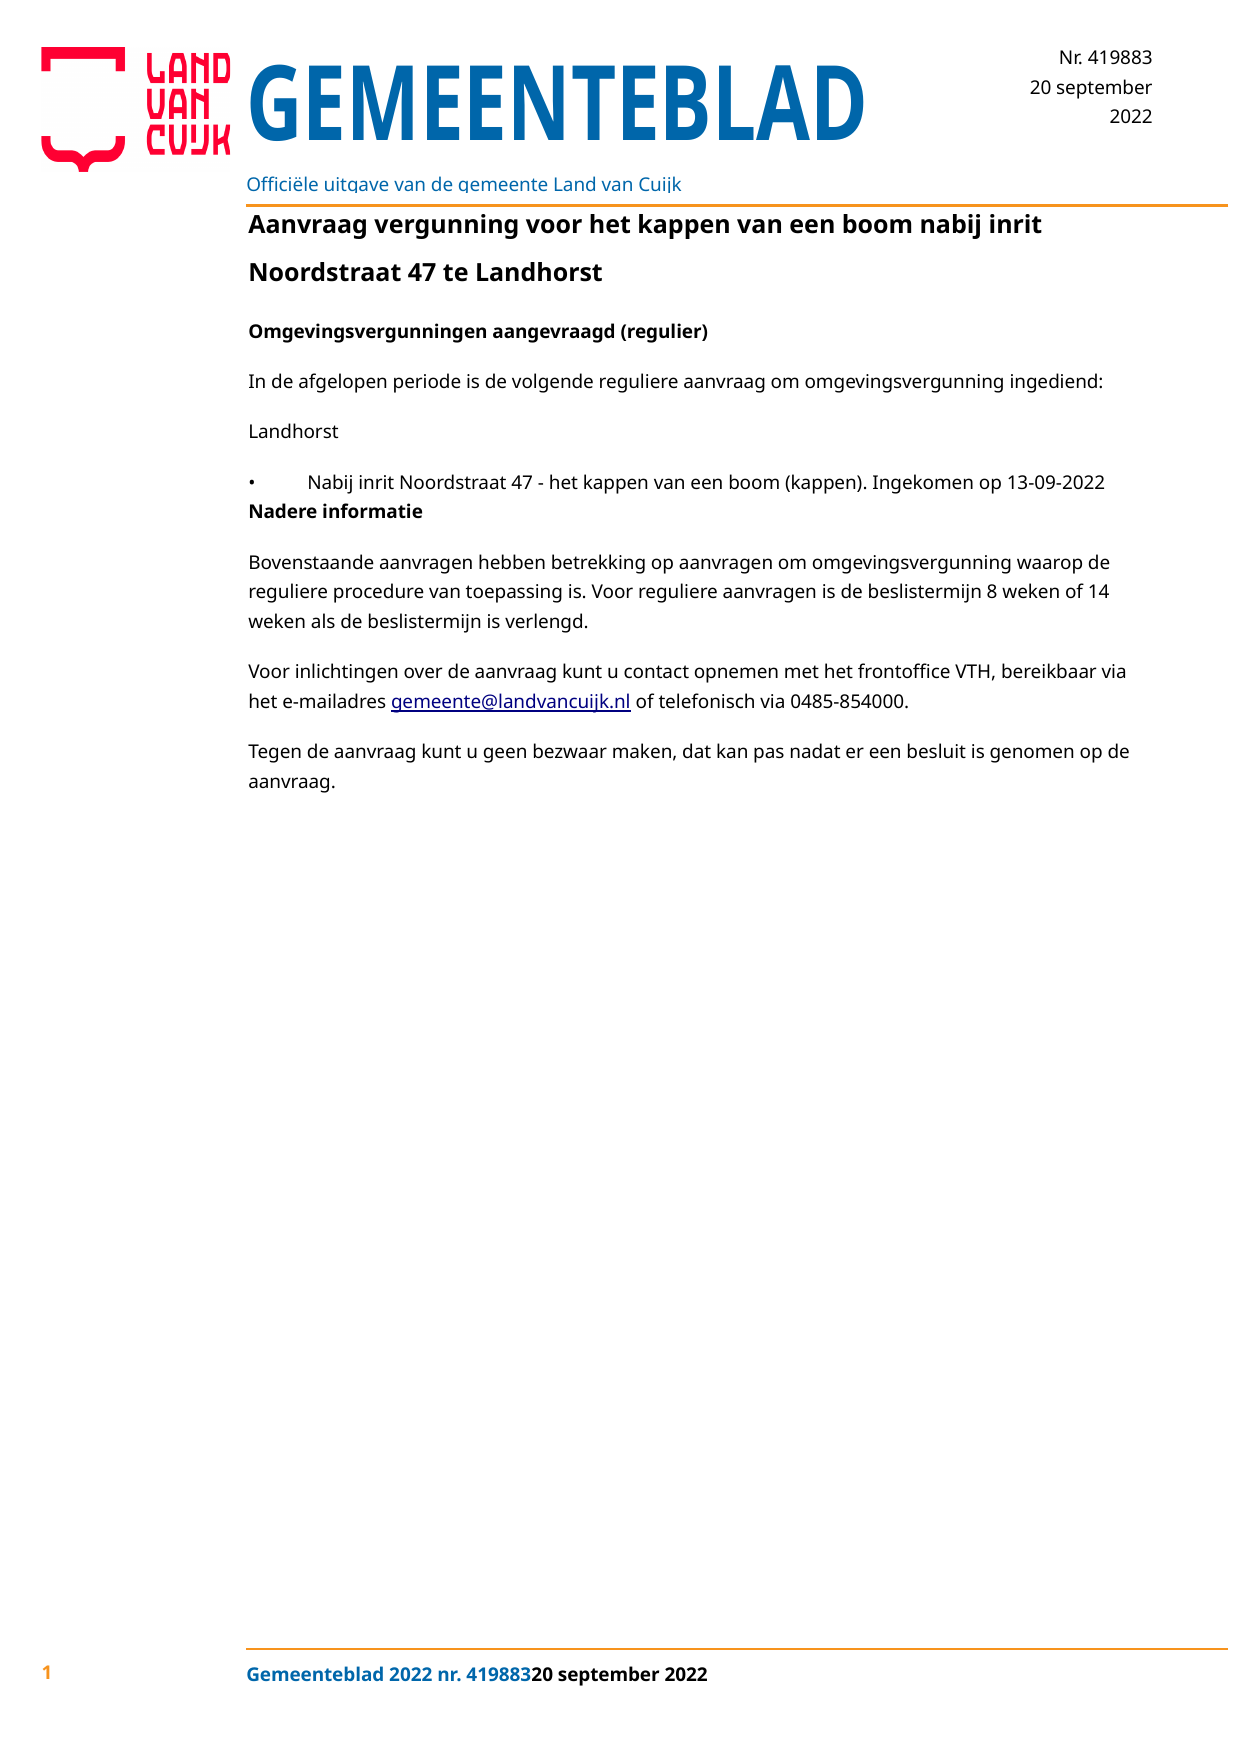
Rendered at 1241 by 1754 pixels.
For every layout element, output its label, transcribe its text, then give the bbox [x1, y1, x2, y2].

text In de afgelopen periode is de volgende reguliere aanvraag om omgevingsvergunning ingediend: [248, 368, 1152, 394]
text Bovenstaande aanvragen hebben betrekking op aanvragen om omgevingsvergunning waarop de reguliere procedure van toepassing is. Voor reguliere aanvragen is de beslistermijn 8 weken of 14 weken als de beslistermijn is verlengd. [248, 549, 1152, 634]
text Aanvraag vergunning voor het kappen van een boom nabij inrit Noordstraat 47 te Landhorst [248, 207, 1152, 288]
text Tegen de aanvraag kunt u geen bezwaar maken, dat kan pas nadat er een besluit is genomen op de aanvraag. [248, 739, 1152, 794]
text Landhorst [248, 419, 1152, 444]
text Voor inlichtingen over de aanvraag kunt u contact opnemen met het frontoffice VTH, bereikbaar via het e-mailadres gemeente@landvancuijk.nl of telefonisch via 0485-854000. [248, 659, 1152, 714]
text Omgevingsvergunningen aangevraagd (regulier) [248, 318, 1152, 344]
list Nabij inrit Noordstraat 47 - het kappen van een boom (kappen). Ingekomen op 13-09-2022 [248, 469, 1152, 495]
picture [41, 47, 231, 172]
text Nadere informatie [248, 499, 1152, 524]
